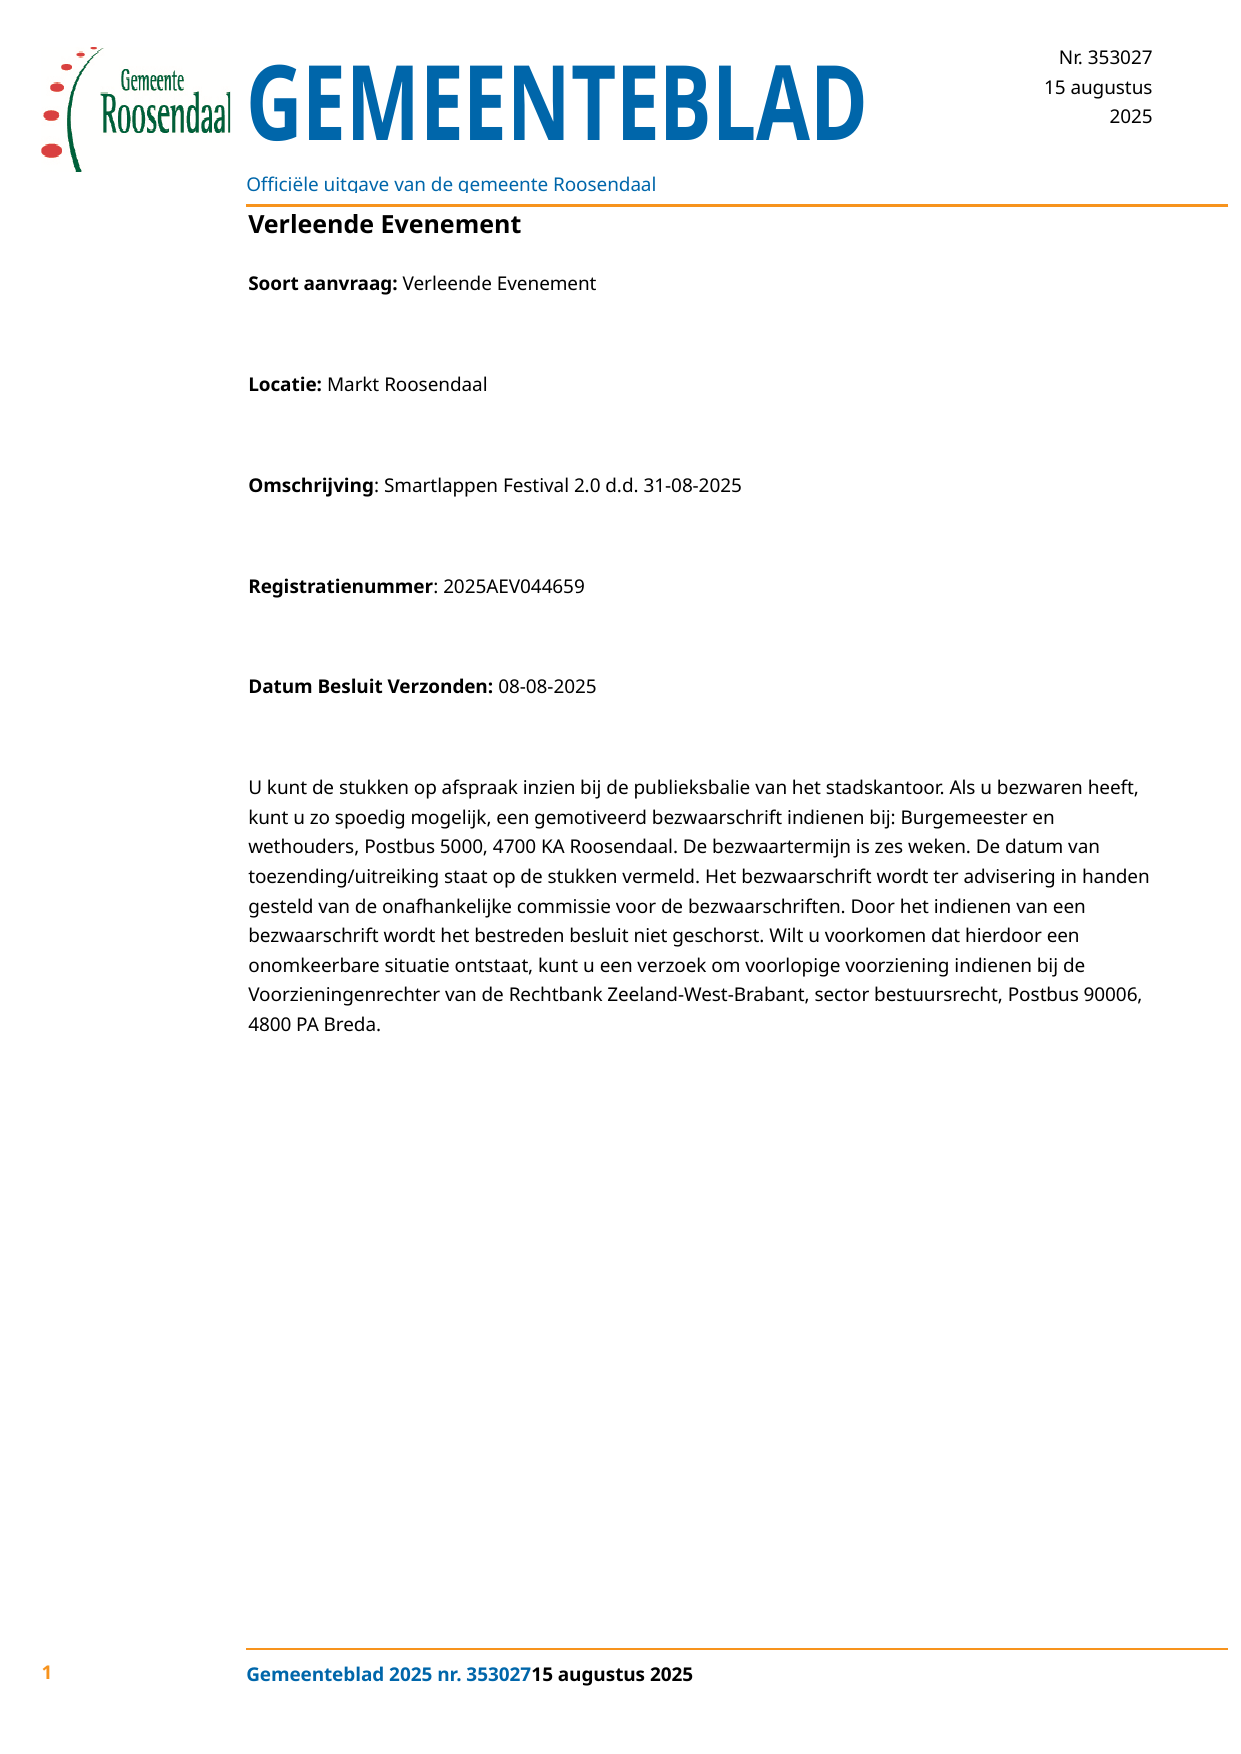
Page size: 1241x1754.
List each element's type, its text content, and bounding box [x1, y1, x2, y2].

picture [41, 47, 231, 172]
text Verleende Evenement [248, 207, 1152, 241]
text Soort aanvraag: Verleende Evenement [248, 270, 1152, 296]
text U kunt de stukken op afspraak inzien bij de publieksbalie van het stadskantoor. Als u bezwaren heeft, kunt u zo spoedig mogelijk, een gemotiveerd bezwaarschrift indienen bij: Burgemeester en wethouders, Postbus 5000, 4700 KA Roosendaal. De bezwaartermijn is zes weken. De datum van toezending/uitreiking staat op de stukken vermeld. Het bezwaarschrift wordt ter advisering in handen gesteld van de onafhankelijke commissie voor de bezwaarschriften. Door het indienen van een bezwaarschrift wordt het bestreden besluit niet geschorst. Wilt u voorkomen dat hierdoor een onomkeerbare situatie ontstaat, kunt u een verzoek om voorlopige voorziening indienen bij de Voorzieningenrechter van de Rechtbank Zeeland-West-Brabant, sector bestuursrecht, Postbus 90006, 4800 PA Breda. [248, 774, 1152, 1037]
text Locatie: Markt Roosendaal [248, 371, 1152, 397]
text Omschrijving: Smartlappen Festival 2.0 d.d. 31-08-2025 [248, 472, 1152, 498]
text Registratienummer: 2025AEV044659 [248, 573, 1152, 598]
text Datum Besluit Verzonden: 08-08-2025 [248, 674, 1152, 699]
